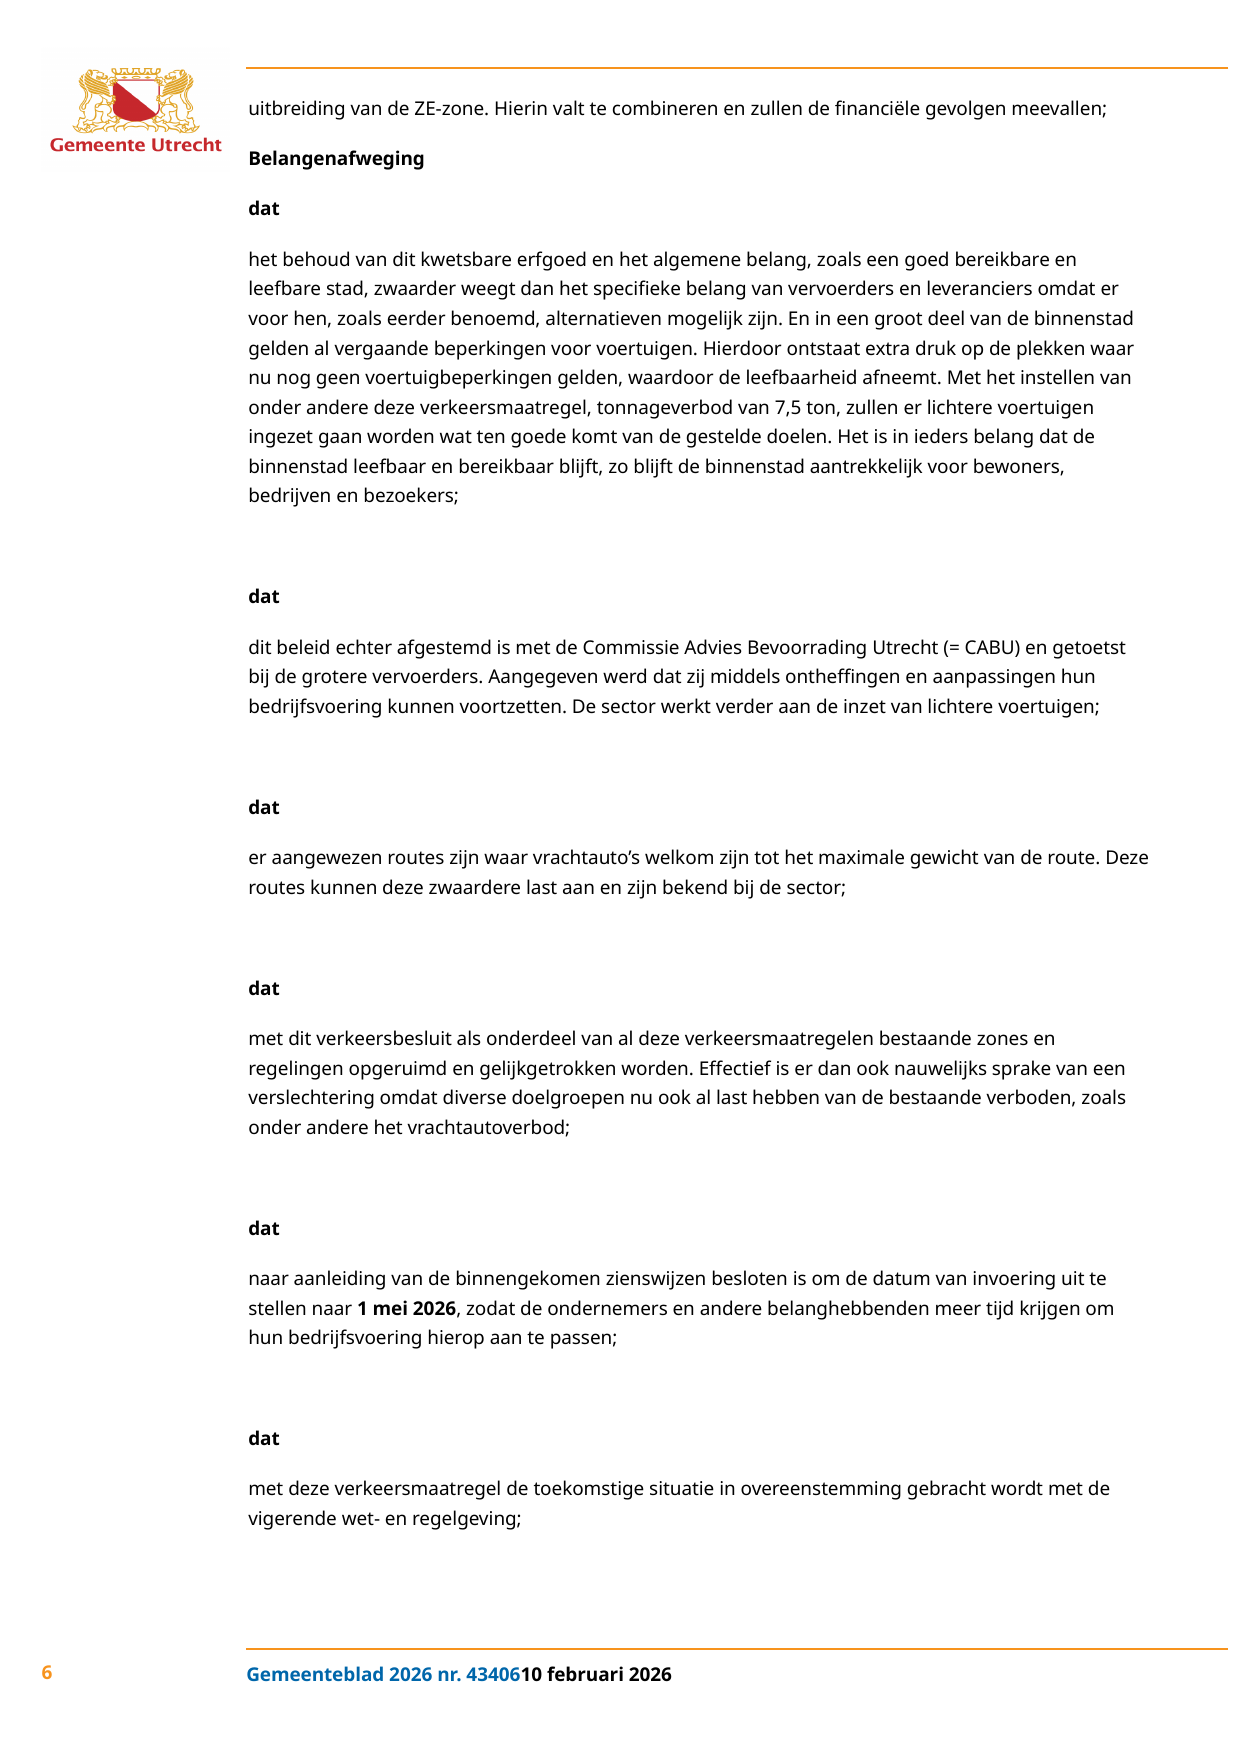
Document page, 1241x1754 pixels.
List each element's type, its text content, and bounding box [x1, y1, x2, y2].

picture [41, 47, 231, 172]
text het behoud van dit kwetsbare erfgoed en het algemene belang, zoals een goed bereikbare en leefbare stad, zwaarder weegt dan het specifieke belang van vervoerders en leveranciers omdat er voor hen, zoals eerder benoemd, alternatieven mogelijk zijn. En in een groot deel van de binnenstad gelden al vergaande beperkingen voor voertuigen. Hierdoor ontstaat extra druk op de plekken waar nu nog geen voertuigbeperkingen gelden, waardoor de leefbaarheid afneemt. Met het instellen van onder andere deze verkeersmaatregel, tonnageverbod van 7,5 ton, zullen er lichtere voertuigen ingezet gaan worden wat ten goede komt van de gestelde doelen. Het is in ieders belang dat de binnenstad leefbaar en bereikbaar blijft, zo blijft de binnenstad aantrekkelijk voor bewoners, bedrijven en bezoekers; [248, 246, 1152, 508]
text dat [248, 794, 1152, 820]
text dat [248, 1425, 1152, 1451]
text uitbreiding van de ZE-zone. Hierin valt te combineren en zullen de financiële gevolgen meevallen; [248, 95, 1152, 121]
text Belangenafweging [248, 145, 1152, 171]
text dat [248, 583, 1152, 609]
text dit beleid echter afgestemd is met de Commissie Advies Bevoorrading Utrecht (= CABU) en getoetst bij de grotere vervoerders. Aangegeven werd dat zij middels ontheffingen en aanpassingen hun bedrijfsvoering kunnen voortzetten. De sector werkt verder aan de inzet van lichtere voertuigen; [248, 634, 1152, 719]
text dat [248, 196, 1152, 221]
text er aangewezen routes zijn waar vrachtauto’s welkom zijn tot het maximale gewicht van de route. Deze routes kunnen deze zwaardere last aan en zijn bekend bij de sector; [248, 844, 1152, 900]
text met dit verkeersbesluit als onderdeel van al deze verkeersmaatregelen bestaande zones en regelingen opgeruimd en gelijkgetrokken worden. Effectief is er dan ook nauwelijks sprake van een verslechtering omdat diverse doelgroepen nu ook al last hebben van de bestaande verboden, zoals onder andere het vrachtautoverbod; [248, 1025, 1152, 1140]
text met deze verkeersmaatregel de toekomstige situatie in overeenstemming gebracht wordt met de vigerende wet- en regelgeving; [248, 1476, 1152, 1531]
text dat [248, 975, 1152, 1001]
text naar aanleiding van de binnengekomen zienswijzen besloten is om de datum van invoering uit te stellen naar 1 mei 2026, zodat de ondernemers en andere belanghebbenden meer tijd krijgen om hun bedrijfsvoering hierop aan te passen; [248, 1265, 1152, 1350]
text dat [248, 1215, 1152, 1241]
